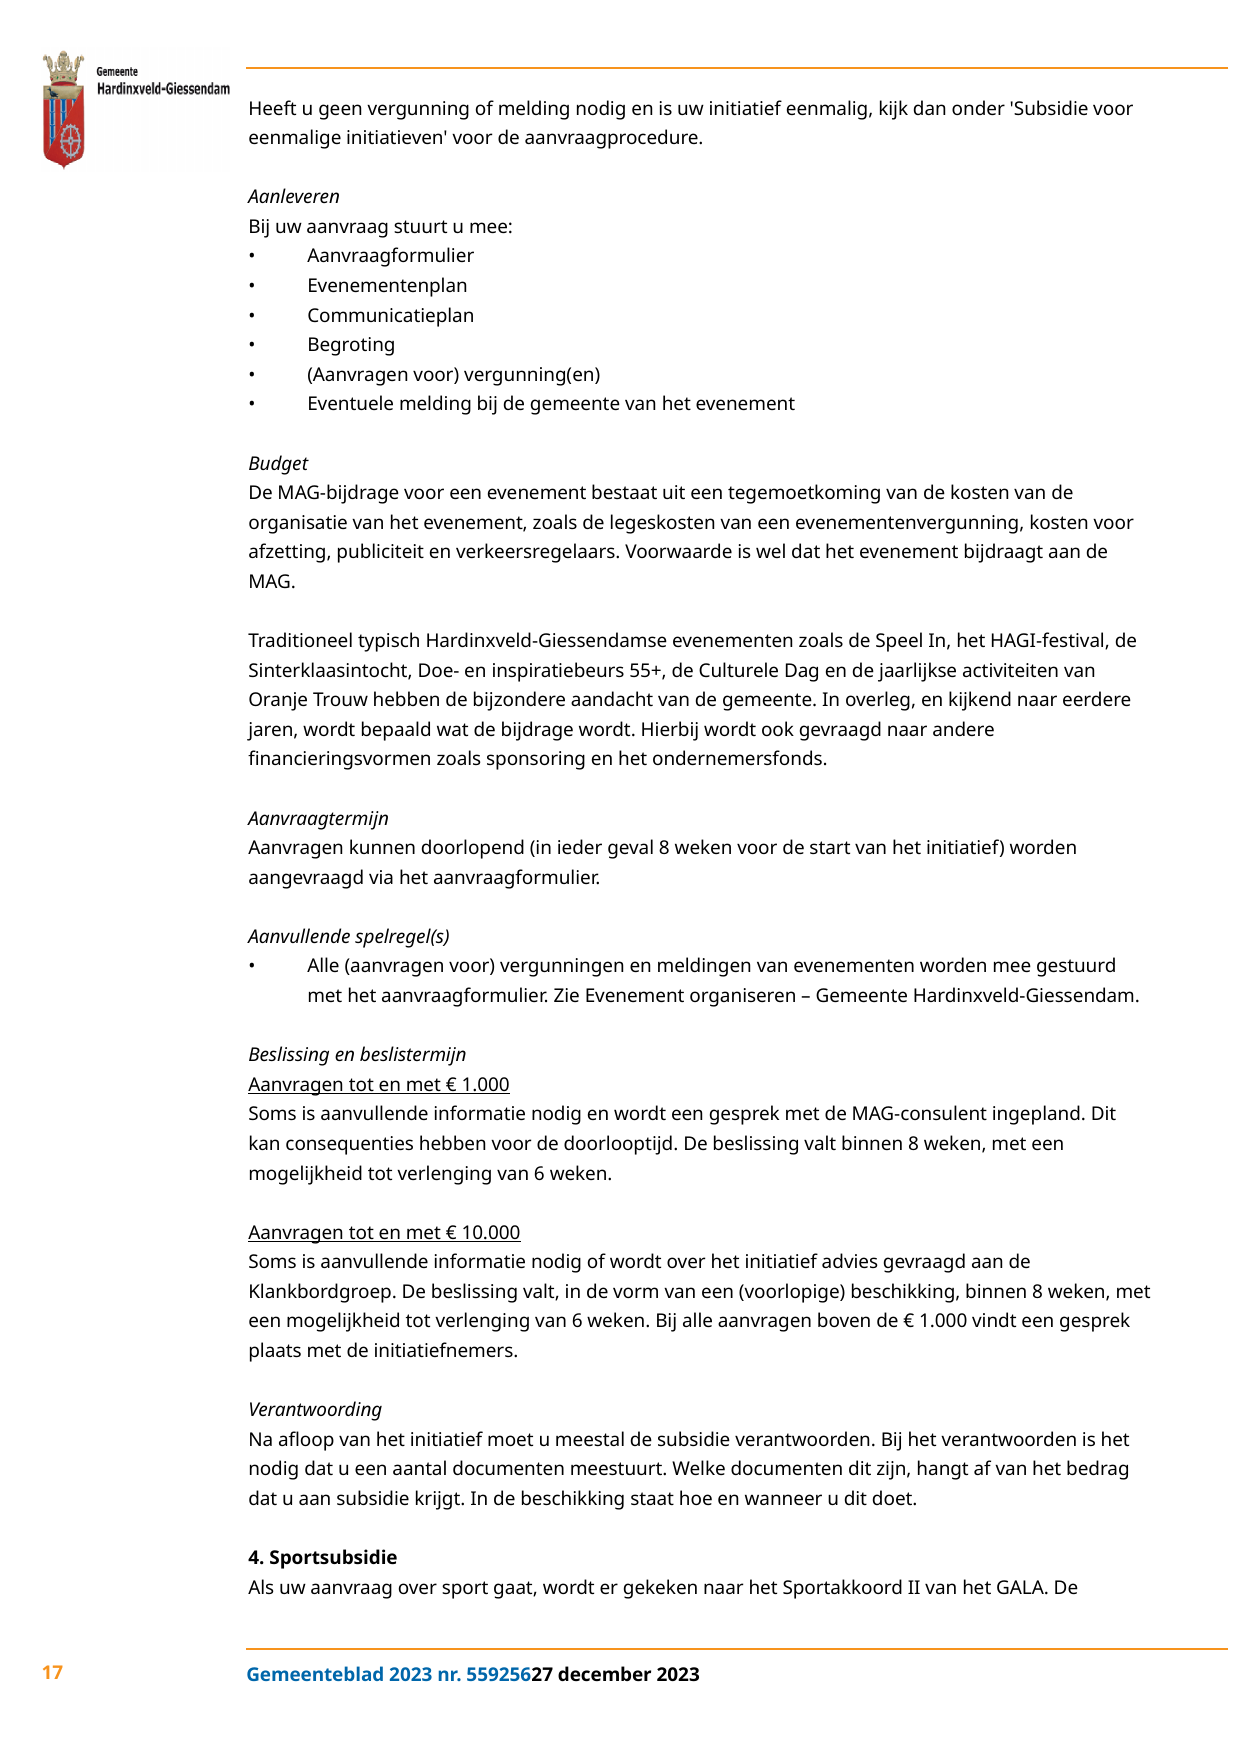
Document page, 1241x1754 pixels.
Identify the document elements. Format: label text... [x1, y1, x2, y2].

text De MAG-bijdrage voor een evenement bestaat uit een tegemoetkoming van de kosten van de organisatie van het evenement, zoals de legeskosten van een evenementenvergunning, kosten voor afzetting, publiciteit en verkeersregelaars. Voorwaarde is wel dat het evenement bijdraagt aan de MAG. [248, 479, 1152, 594]
list (Aanvragen voor) vergunning(en) [248, 361, 1152, 387]
text Bij uw aanvraag stuurt u mee: [248, 213, 1152, 239]
text Soms is aanvullende informatie nodig en wordt een gesprek met de MAG-consulent ingepland. Dit kan consequenties hebben voor de doorlooptijd. De beslissing valt binnen 8 weken, met een mogelijkheid tot verlenging van 6 weken. [248, 1101, 1152, 1186]
list Communicatieplan [248, 302, 1152, 328]
text Aanvragen tot en met € 1.000 [248, 1071, 1152, 1097]
text Budget [248, 450, 1152, 476]
list Evenementenplan [248, 272, 1152, 298]
text Heeft u geen vergunning of melding nodig en is uw initiatief eenmalig, kijk dan onder 'Subsidie voor eenmalige initiatieven' voor de aanvraagprocedure. [248, 95, 1152, 150]
picture [41, 47, 231, 172]
text Aanvragen kunnen doorlopend (in ieder geval 8 weken voor de start van het initiatief) worden aangevraagd via het aanvraagformulier. [248, 834, 1152, 890]
list Aanvraagformulier [248, 243, 1152, 268]
text Aanleveren [248, 183, 1152, 209]
text Beslissing en beslistermijn [248, 1041, 1152, 1067]
text Traditioneel typisch Hardinxveld-Giessendamse evenementen zoals de Speel In, het HAGI-festival, de Sinterklaasintocht, Doe- en inspiratiebeurs 55+, de Culturele Dag en de jaarlijkse activiteiten van Oranje Trouw hebben de bijzondere aandacht van de gemeente. In overleg, en kijkend naar eerdere jaren, wordt bepaald wat de bijdrage wordt. Hierbij wordt ook gevraagd naar andere financieringsvormen zoals sponsoring en het ondernemersfonds. [248, 627, 1152, 771]
text Aanvullende spelregel(s) [248, 923, 1152, 949]
text Na afloop van het initiatief moet u meestal de subsidie verantwoorden. Bij het verantwoorden is het nodig dat u een aantal documenten meestuurt. Welke documenten dit zijn, hangt af van het bedrag dat u aan subsidie krijgt. In de beschikking staat hoe en wanneer u dit doet. [248, 1426, 1152, 1511]
text Verantwoording [248, 1396, 1152, 1422]
text Aanvragen tot en met € 10.000 [248, 1219, 1152, 1245]
text Aanvraagtermijn [248, 805, 1152, 831]
text Soms is aanvullende informatie nodig of wordt over het initiatief advies gevraagd aan de Klankbordgroep. De beslissing valt, in de vorm van een (voorlopige) beschikking, binnen 8 weken, met een mogelijkheid tot verlenging van 6 weken. Bij alle aanvragen boven de € 1.000 vindt een gesprek plaats met de initiatiefnemers. [248, 1248, 1152, 1363]
list Eventuele melding bij de gemeente van het evenement [248, 391, 1152, 416]
list Alle (aanvragen voor) vergunningen en meldingen van evenementen worden mee gestuurd met het aanvraagformulier. Zie Evenement organiseren – Gemeente Hardinxveld-Giessendam. [248, 953, 1152, 1008]
text 4. Sportsubsidie [248, 1544, 1152, 1570]
list Begroting [248, 331, 1152, 357]
text Als uw aanvraag over sport gaat, wordt er gekeken naar het Sportakkoord II van het GALA. De [248, 1574, 1152, 1600]
